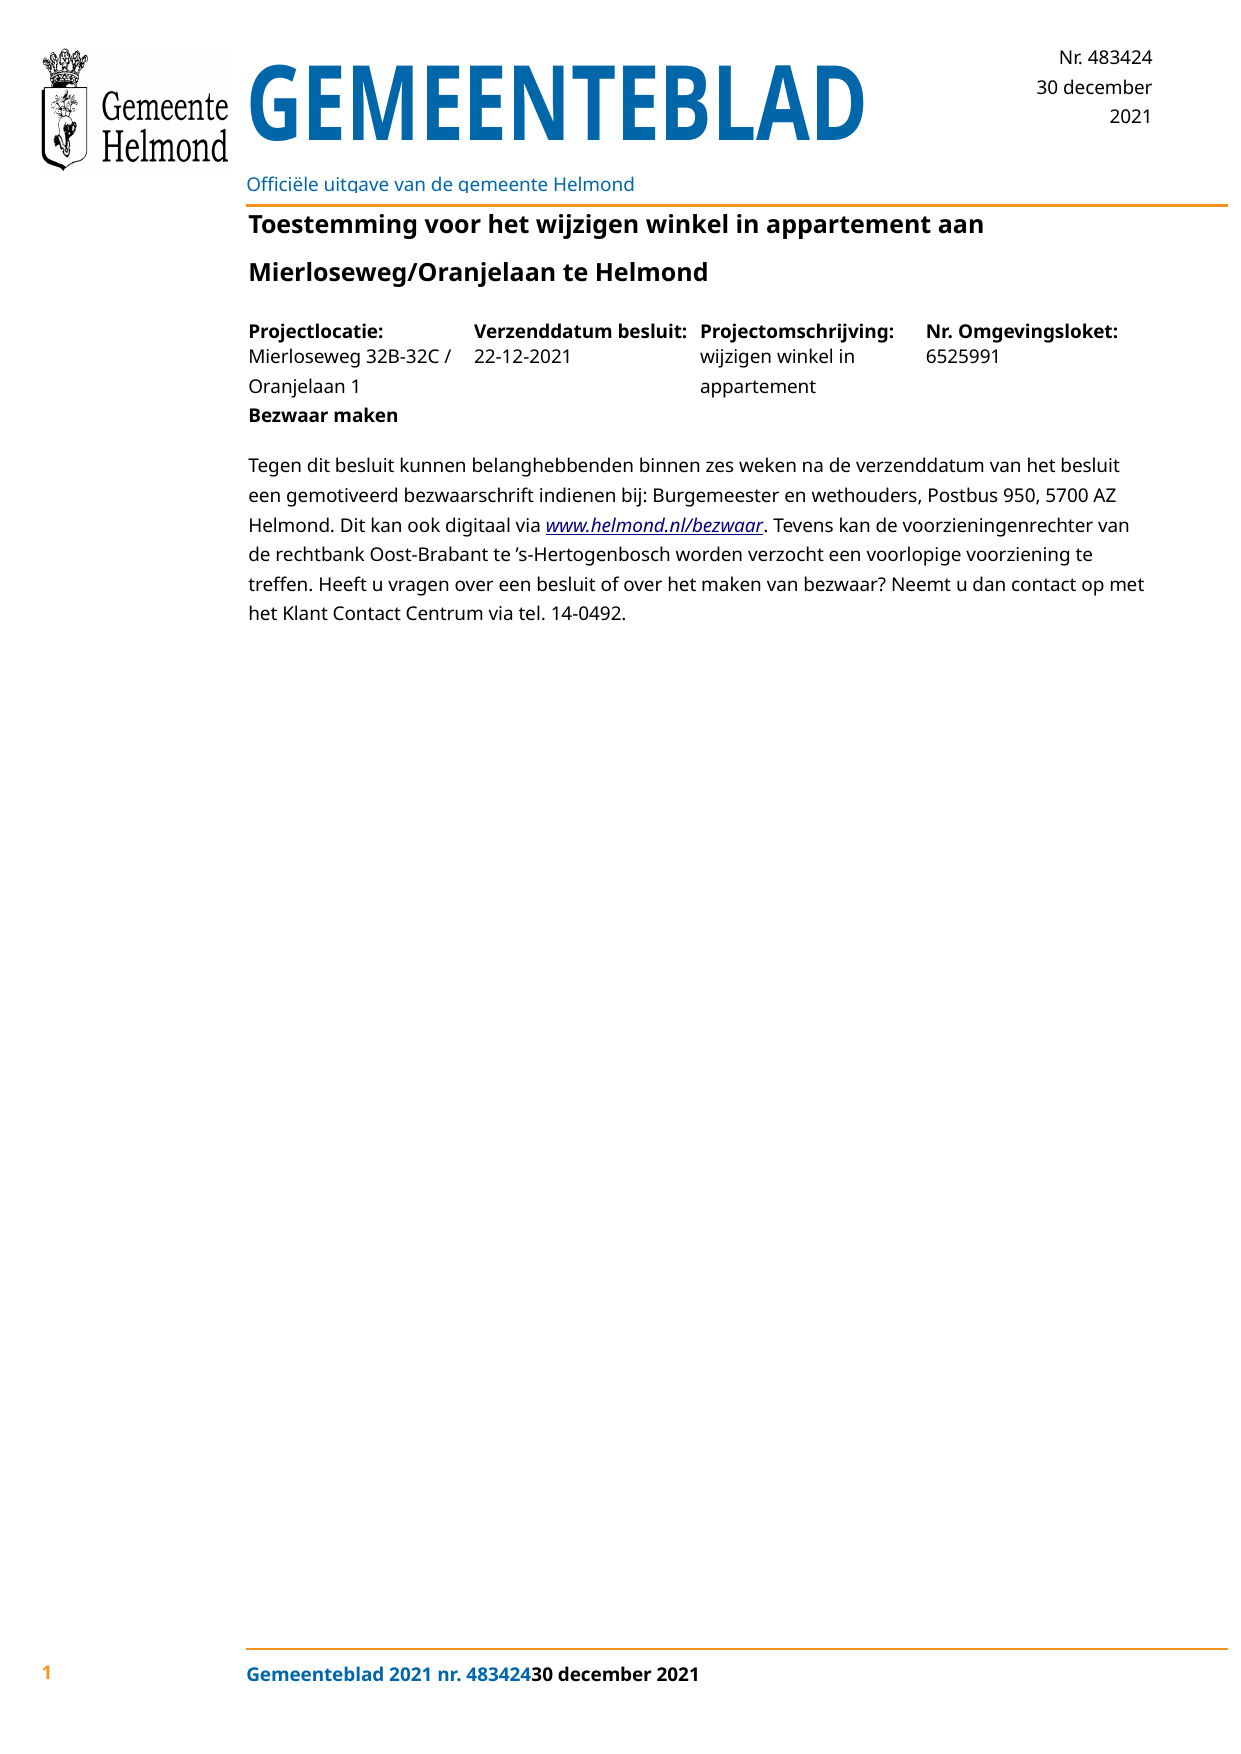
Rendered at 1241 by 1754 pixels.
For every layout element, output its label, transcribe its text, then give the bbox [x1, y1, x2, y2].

table_header Nr. Omgevingsloket: [926, 318, 1152, 344]
text Tegen dit besluit kunnen belanghebbenden binnen zes weken na de verzenddatum van het besluit een gemotiveerd bezwaarschrift indienen bij: Burgemeester en wethouders, Postbus 950, 5700 AZ Helmond. Dit kan ook digitaal via www.helmond.nl/bezwaar. Tevens kan de voorzieningenrechter van de rechtbank Oost-Brabant te ’s-Hertogenbosch worden verzocht een voorlopige voorziening te treffen. Heeft u vragen over een besluit of over het maken van bezwaar? Neemt u dan contact op met het Klant Contact Centrum via tel. 14-0492. [248, 453, 1152, 626]
table_header Verzenddatum besluit: [474, 318, 700, 344]
table_cell 6525991 [926, 344, 1152, 399]
table_cell wijzigen winkel in appartement [700, 344, 926, 399]
table_header Projectomschrijving: [700, 318, 926, 344]
table_cell Mierloseweg 32B-32C / Oranjelaan 1 [248, 344, 474, 399]
text Toestemming voor het wijzigen winkel in appartement aan Mierloseweg/Oranjelaan te Helmond [248, 207, 1152, 288]
table_cell 22-12-2021 [474, 344, 700, 399]
table_header Projectlocatie: [248, 318, 474, 344]
text Bezwaar maken [248, 402, 1152, 428]
picture [41, 47, 231, 172]
